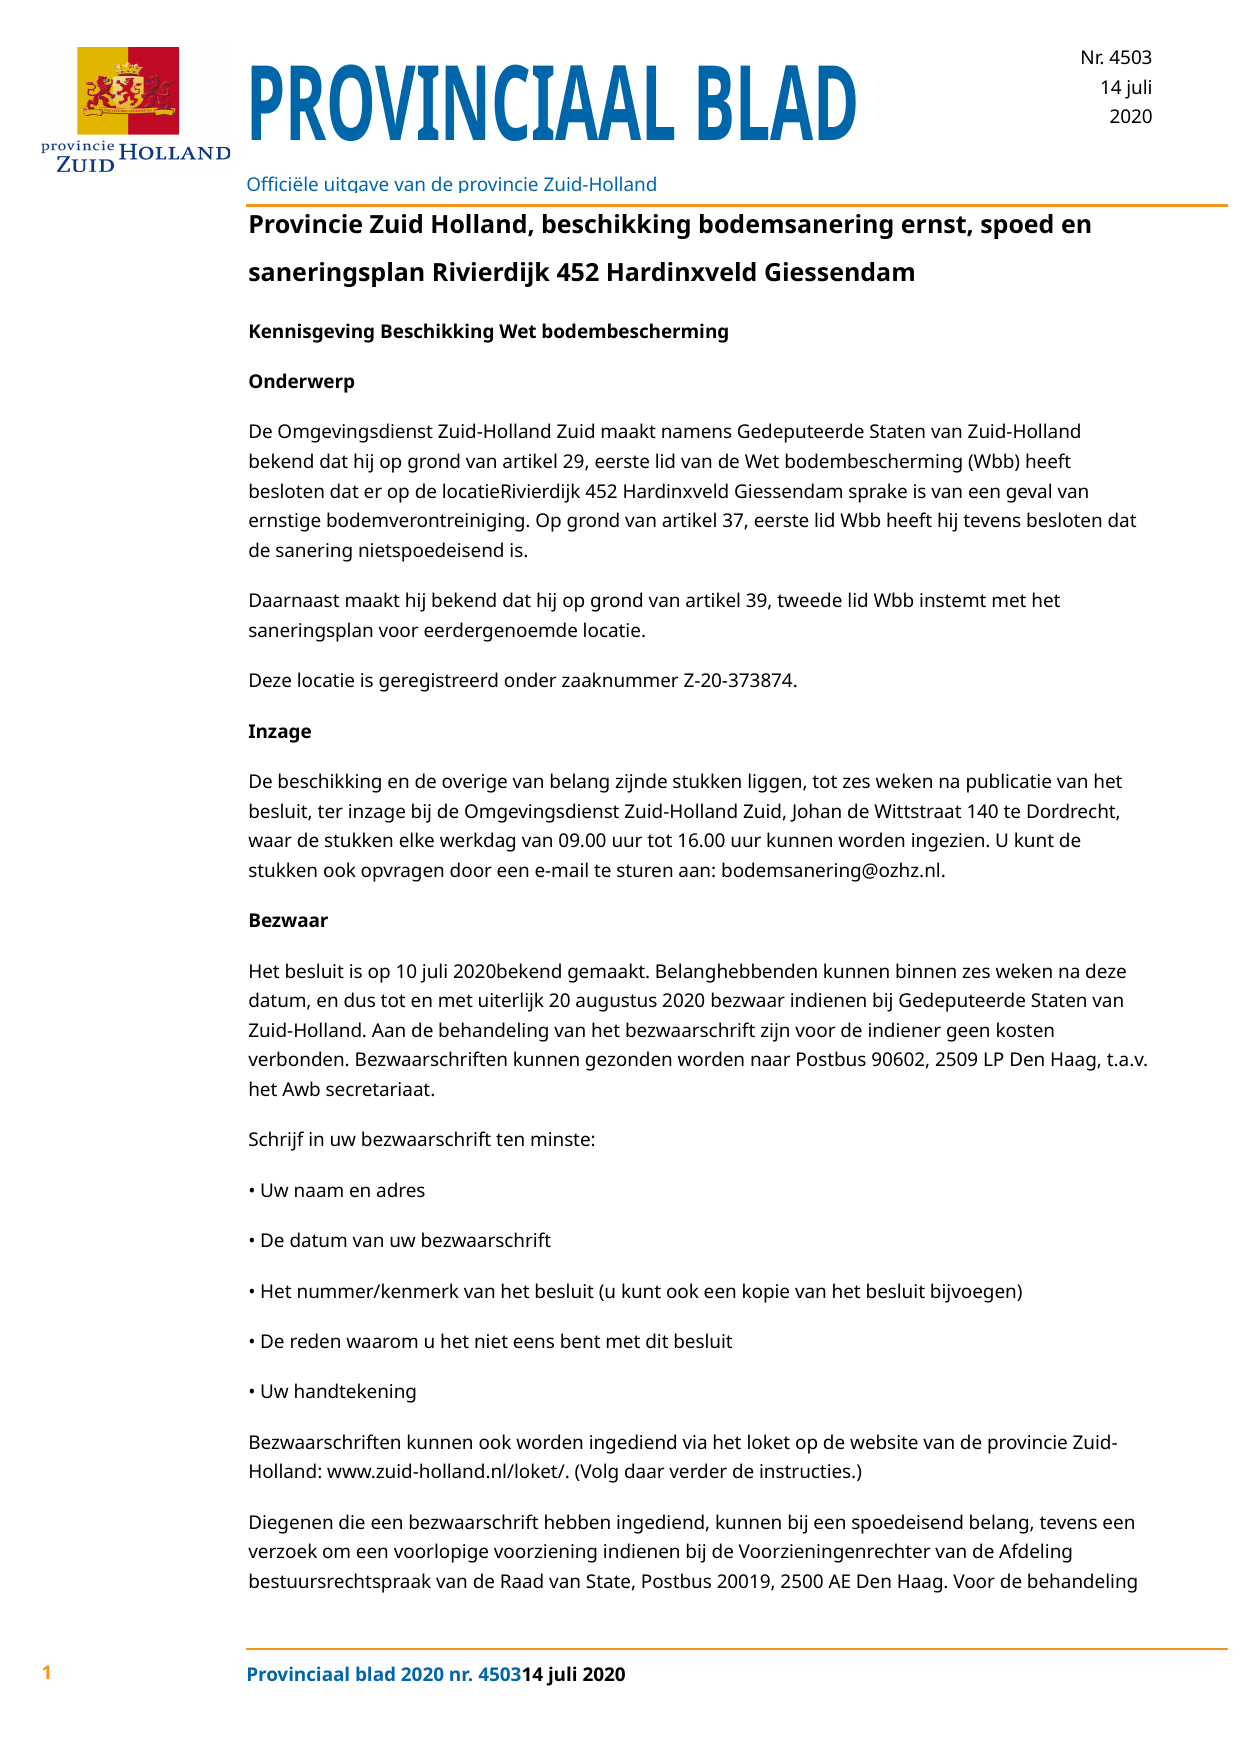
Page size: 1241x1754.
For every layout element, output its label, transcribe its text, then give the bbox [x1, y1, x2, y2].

text • Het nummer/kenmerk van het besluit (u kunt ook een kopie van het besluit bijvoegen) [248, 1278, 1152, 1304]
text Inzage [248, 718, 1152, 744]
text • De reden waarom u het niet eens bent met dit besluit [248, 1328, 1152, 1354]
picture [41, 47, 231, 172]
text Bezwaarschriften kunnen ook worden ingediend via het loket op de website van de provincie Zuid-Holland: www.zuid-holland.nl/loket/. (Volg daar verder de instructies.) [248, 1429, 1152, 1484]
text Provincie Zuid Holland, beschikking bodemsanering ernst, spoed en saneringsplan Rivierdijk 452 Hardinxveld Giessendam [248, 207, 1152, 288]
text • Uw naam en adres [248, 1177, 1152, 1203]
text Kennisgeving Beschikking Wet bodembescherming [248, 318, 1152, 344]
text Deze locatie is geregistreerd onder zaaknummer Z-20-373874. [248, 667, 1152, 693]
text • Uw handtekening [248, 1379, 1152, 1404]
text Schrijf in uw bezwaarschrift ten minste: [248, 1127, 1152, 1152]
text Diegenen die een bezwaarschrift hebben ingediend, kunnen bij een spoedeisend belang, tevens een verzoek om een voorlopige voorziening indienen bij de Voorzieningenrechter van de Afdeling bestuursrechtspraak van de Raad van State, Postbus 20019, 2500 AE Den Haag. Voor de behandeling [248, 1509, 1152, 1594]
text De Omgevingsdienst Zuid-Holland Zuid maakt namens Gedeputeerde Staten van Zuid-Holland bekend dat hij op grond van artikel 29, eerste lid van de Wet bodembescherming (Wbb) heeft besloten dat er op de locatieRivierdijk 452 Hardinxveld Giessendam sprake is van een geval van ernstige bodemverontreiniging. Op grond van artikel 37, eerste lid Wbb heeft hij tevens besloten dat de sanering nietspoedeisend is. [248, 419, 1152, 563]
text Het besluit is op 10 juli 2020bekend gemaakt. Belanghebbenden kunnen binnen zes weken na deze datum, en dus tot en met uiterlijk 20 augustus 2020 bezwaar indienen bij Gedeputeerde Staten van Zuid-Holland. Aan de behandeling van het bezwaarschrift zijn voor de indiener geen kosten verbonden. Bezwaarschriften kunnen gezonden worden naar Postbus 90602, 2509 LP Den Haag, t.a.v. het Awb secretariaat. [248, 958, 1152, 1102]
text Daarnaast maakt hij bekend dat hij op grond van artikel 39, tweede lid Wbb instemt met het saneringsplan voor eerdergenoemde locatie. [248, 587, 1152, 643]
text De beschikking en de overige van belang zijnde stukken liggen, tot zes weken na publicatie van het besluit, ter inzage bij de Omgevingsdienst Zuid-Holland Zuid, Johan de Wittstraat 140 te Dordrecht, waar de stukken elke werkdag van 09.00 uur tot 16.00 uur kunnen worden ingezien. U kunt de stukken ook opvragen door een e-mail te sturen aan: bodemsanering@ozhz.nl. [248, 768, 1152, 883]
text Onderwerp [248, 368, 1152, 394]
text Bezwaar [248, 907, 1152, 933]
text • De datum van uw bezwaarschrift [248, 1227, 1152, 1253]
